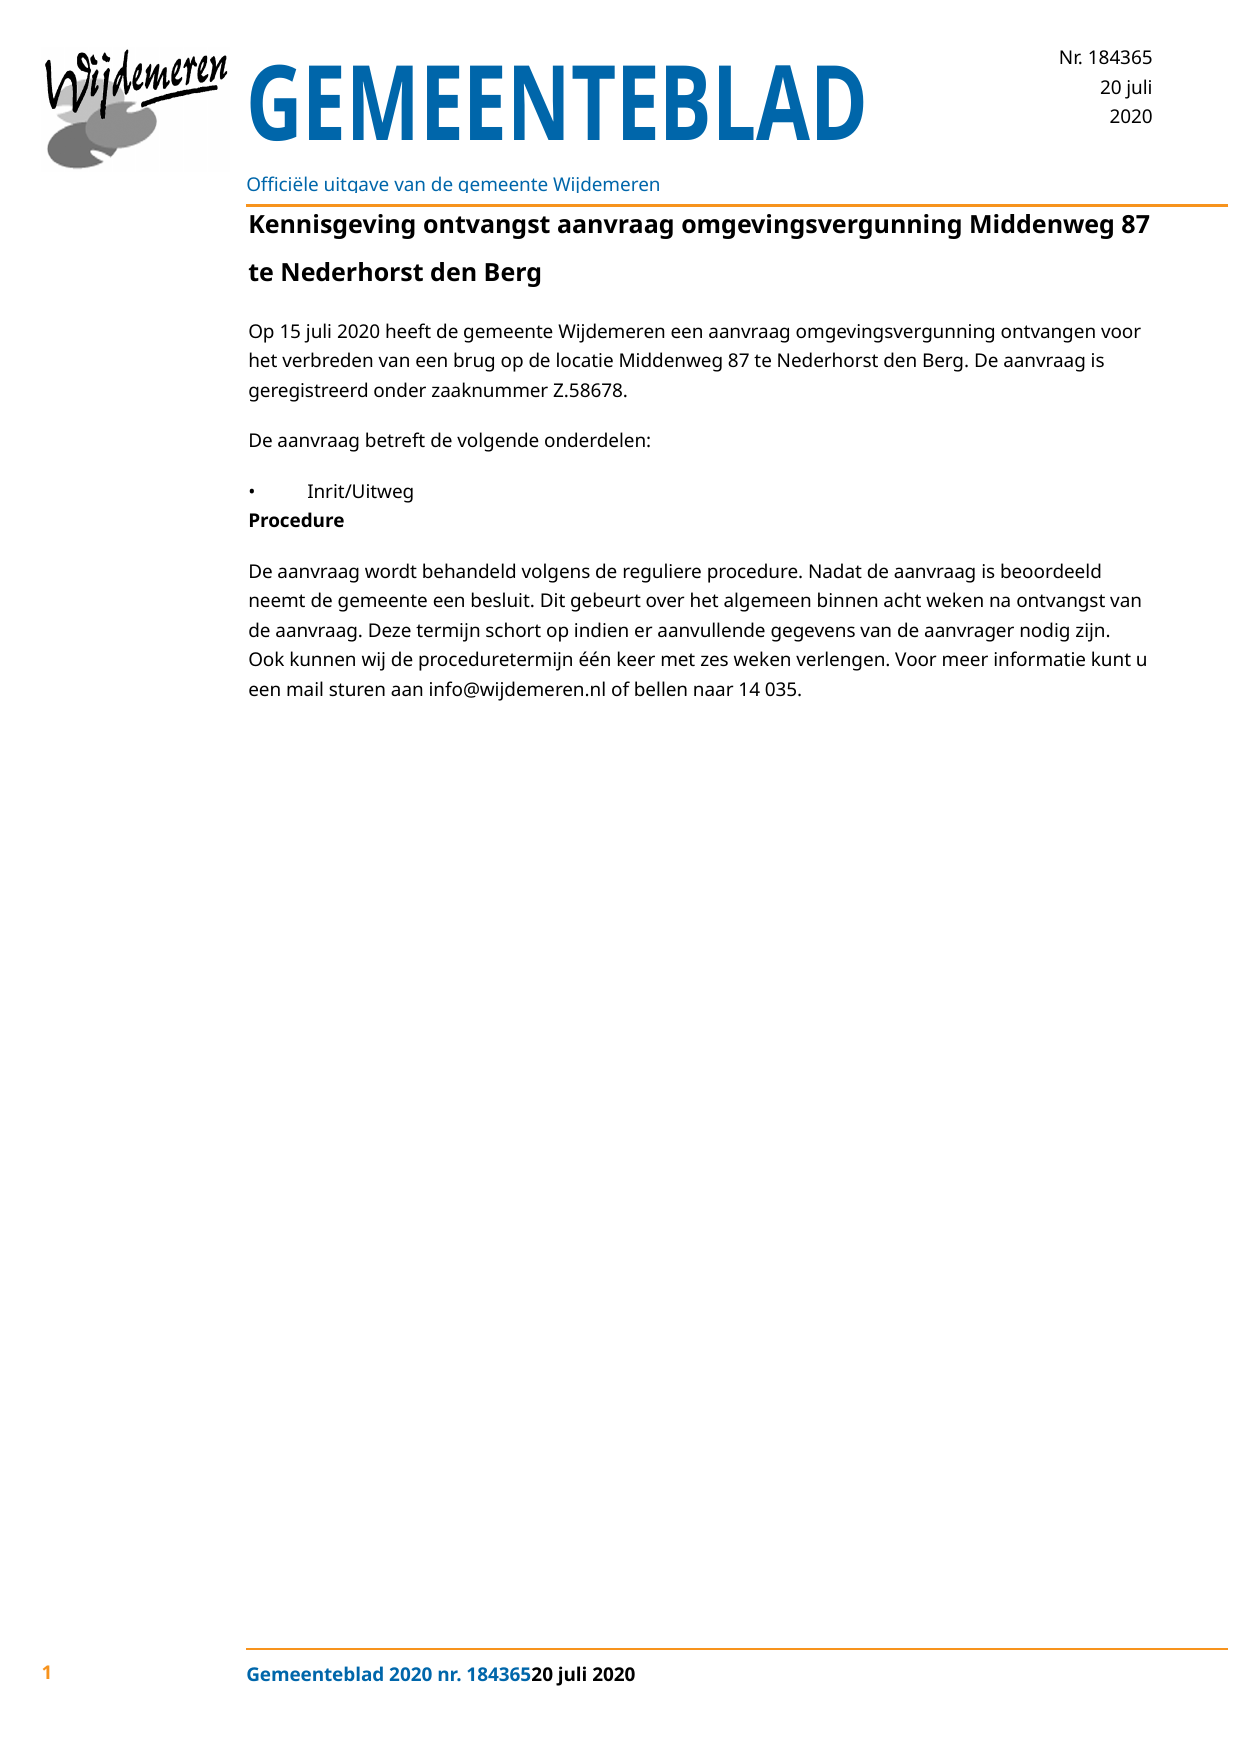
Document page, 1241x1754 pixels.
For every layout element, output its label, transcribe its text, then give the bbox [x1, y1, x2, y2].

picture [41, 47, 231, 172]
text Procedure [248, 507, 1152, 533]
text De aanvraag wordt behandeld volgens de reguliere procedure. Nadat de aanvraag is beoordeeld neemt de gemeente een besluit. Dit gebeurt over het algemeen binnen acht weken na ontvangst van de aanvraag. Deze termijn schort op indien er aanvullende gegevens van de aanvrager nodig zijn. Ook kunnen wij de proceduretermijn één keer met zes weken verlengen. Voor meer informatie kunt u een mail sturen aan info@wijdemeren.nl of bellen naar 14 035. [248, 558, 1152, 702]
list Inrit/Uitweg [248, 478, 1152, 504]
text De aanvraag betreft de volgende onderdelen: [248, 427, 1152, 453]
text Kennisgeving ontvangst aanvraag omgevingsvergunning Middenweg 87 te Nederhorst den Berg [248, 207, 1152, 288]
text Op 15 juli 2020 heeft de gemeente Wijdemeren een aanvraag omgevingsvergunning ontvangen voor het verbreden van een brug op de locatie Middenweg 87 te Nederhorst den Berg. De aanvraag is geregistreerd onder zaaknummer Z.58678. [248, 318, 1152, 403]
